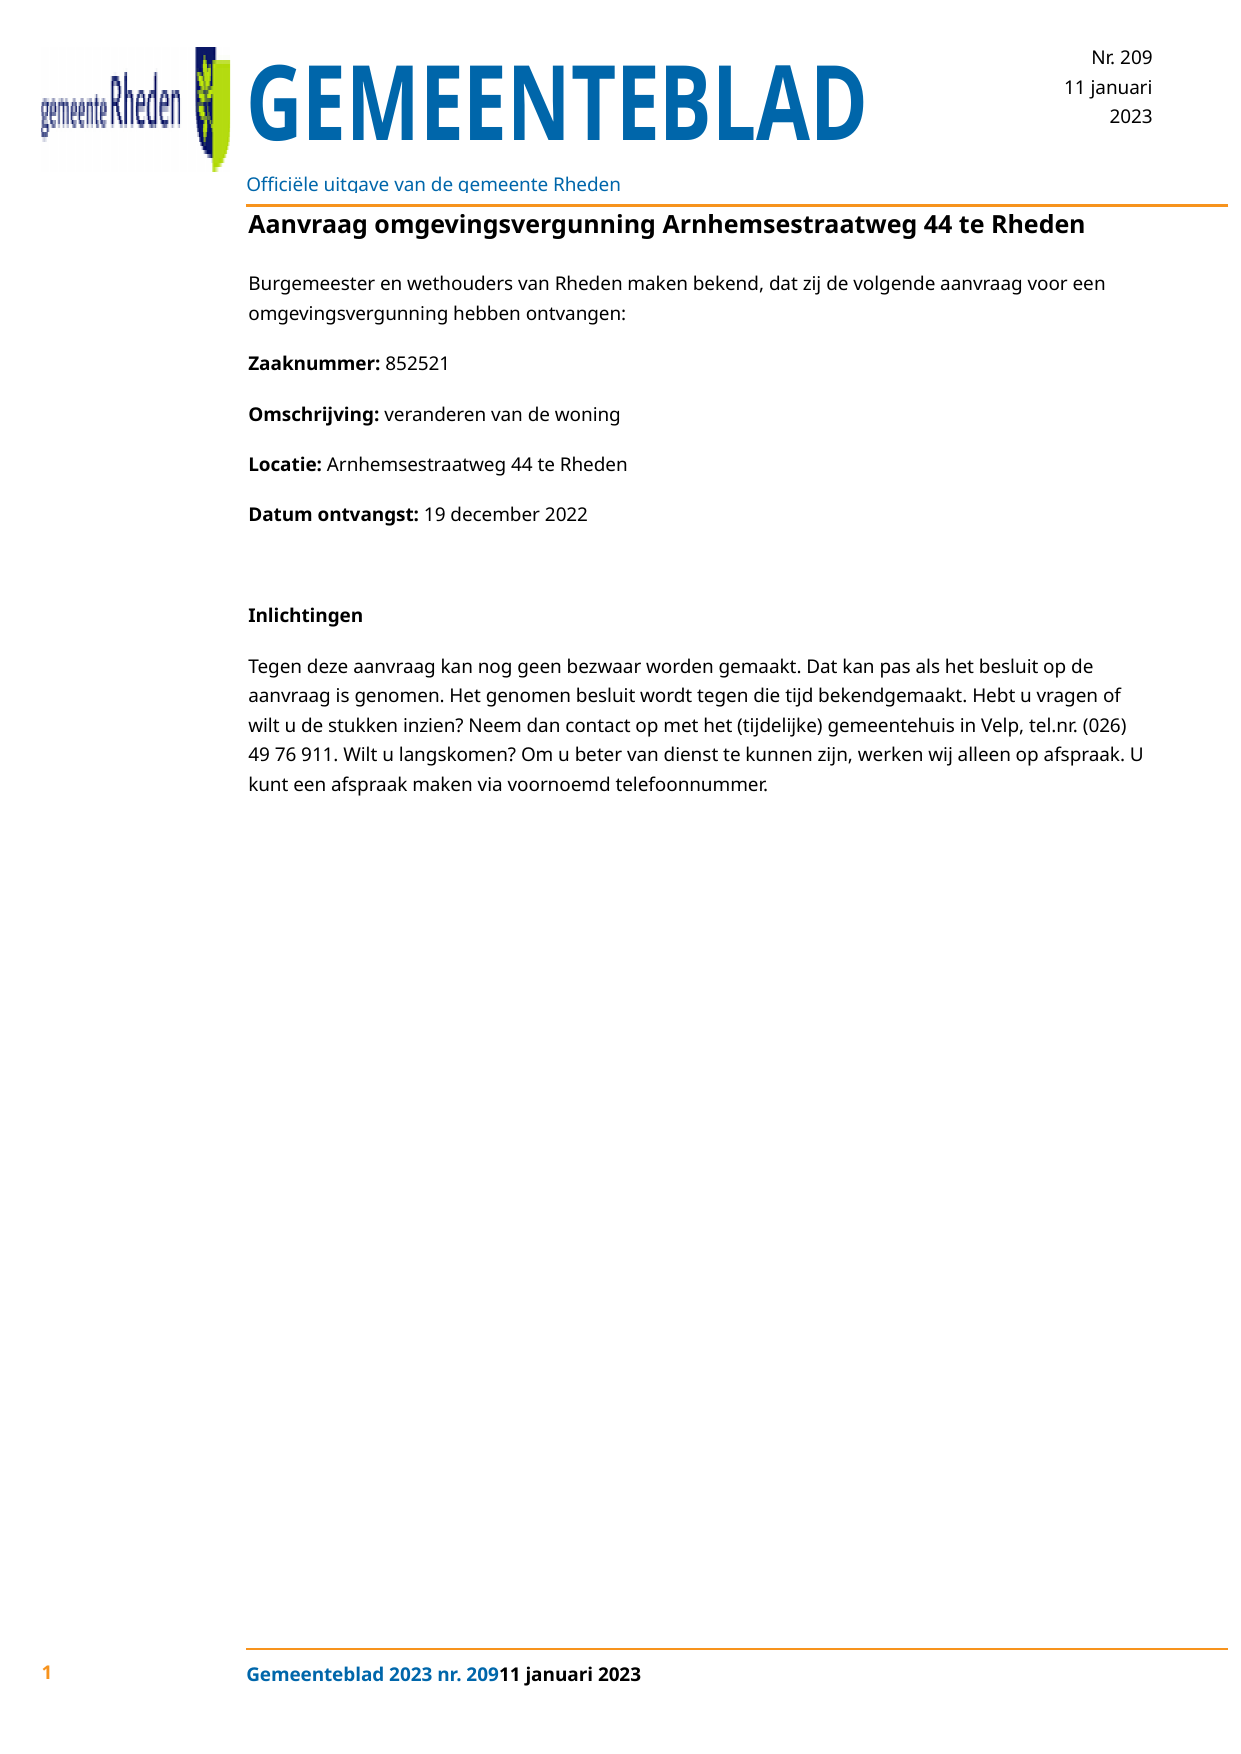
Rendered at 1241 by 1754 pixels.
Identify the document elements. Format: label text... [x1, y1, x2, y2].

text Locatie: Arnhemsestraatweg 44 te Rheden [248, 451, 1152, 477]
text Omschrijving: veranderen van de woning [248, 401, 1152, 426]
text Aanvraag omgevingsvergunning Arnhemsestraatweg 44 te Rheden [248, 207, 1152, 241]
text Tegen deze aanvraag kan nog geen bezwaar worden gemaakt. Dat kan pas als het besluit op de aanvraag is genomen. Het genomen besluit wordt tegen die tijd bekendgemaakt. Hebt u vragen of wilt u de stukken inzien? Neem dan contact op met het (tijdelijke) gemeentehuis in Velp, tel.nr. (026) 49 76 911. Wilt u langskomen? Om u beter van dienst te kunnen zijn, werken wij alleen op afspraak. U kunt een afspraak maken via voornoemd telefoonnummer. [248, 653, 1152, 797]
text Zaaknummer: 852521 [248, 350, 1152, 376]
text Burgemeester en wethouders van Rheden maken bekend, dat zij de volgende aanvraag voor een omgevingsvergunning hebben ontvangen: [248, 270, 1152, 326]
text Datum ontvangst: 19 december 2022 [248, 502, 1152, 527]
picture [41, 47, 231, 172]
text Inlichtingen [248, 602, 1152, 628]
